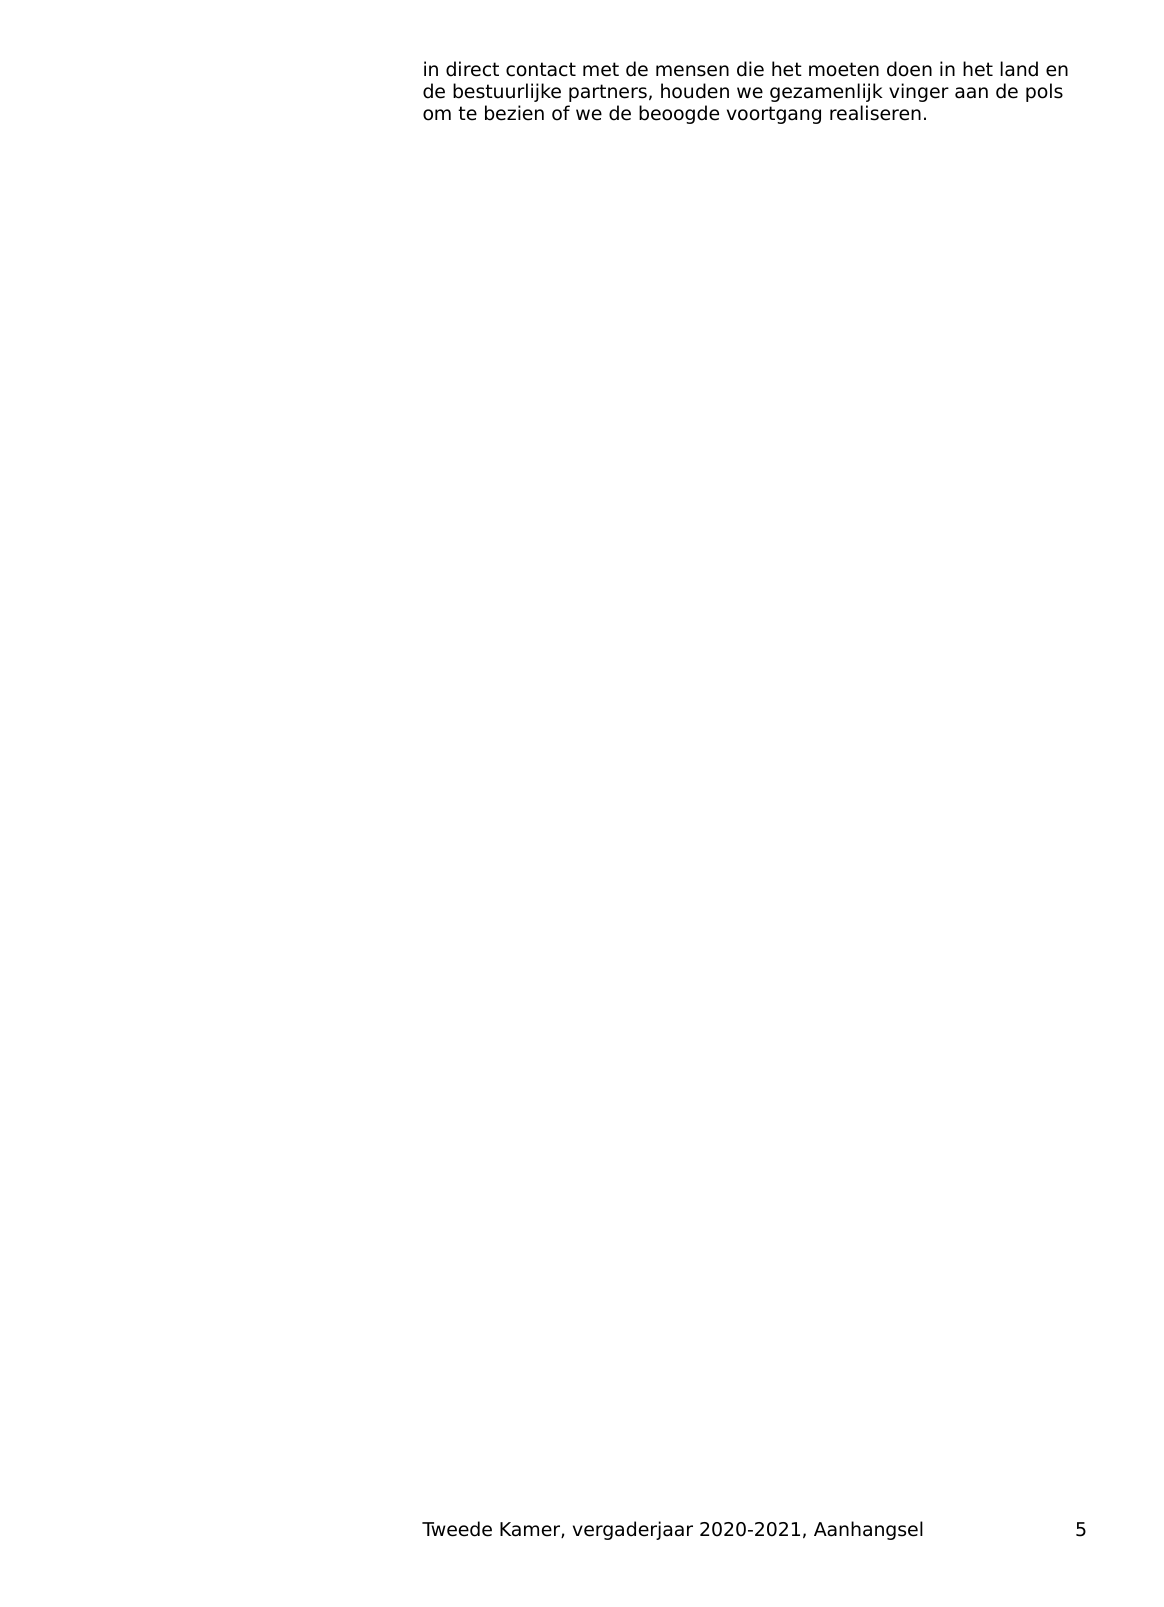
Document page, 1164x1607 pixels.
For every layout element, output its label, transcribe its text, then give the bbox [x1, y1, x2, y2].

text in direct contact met de mensen die het moeten doen in het land en de bestuurlijke partners, houden we gezamenlijk vinger aan de pols om te bezien of we de beoogde voortgang realiseren. [422, 59, 1087, 125]
